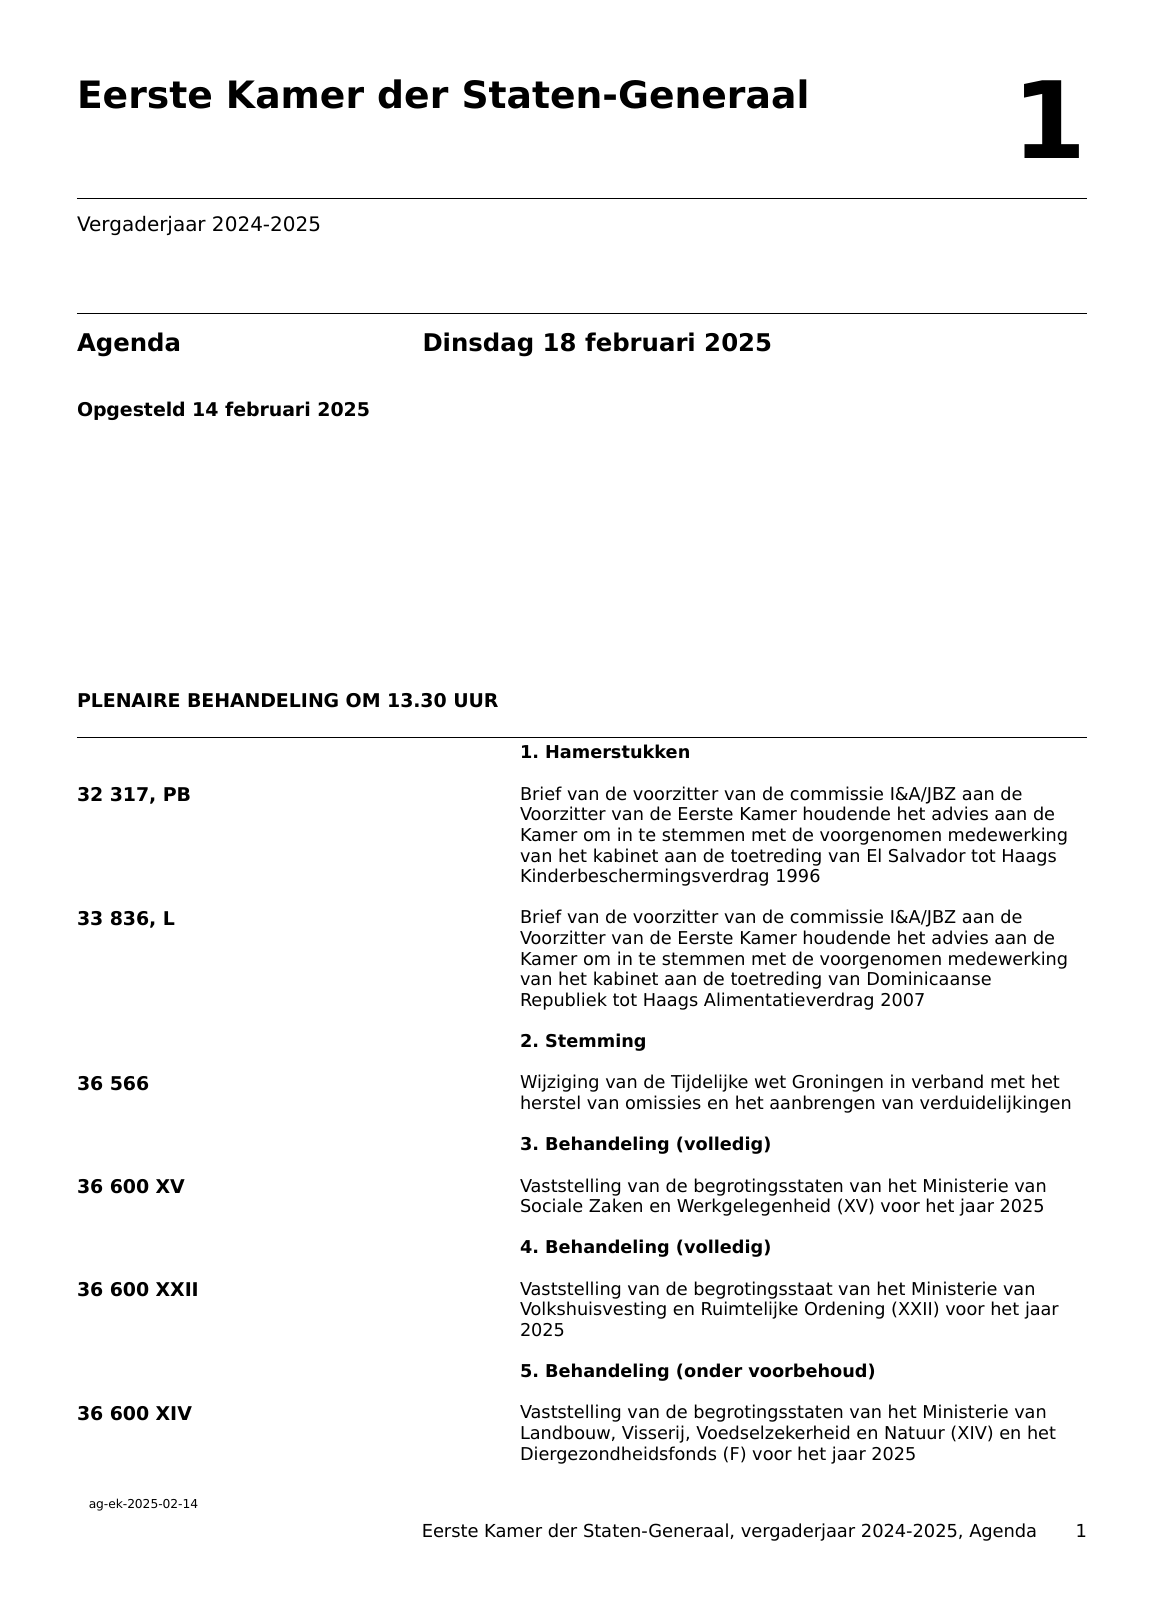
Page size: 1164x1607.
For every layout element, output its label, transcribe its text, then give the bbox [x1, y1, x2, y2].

table_cell Vaststelling van de begrotingsstaten van het Ministerie van Landbouw, Visserij, Voedselzekerheid en Natuur (XIV) en het Diergezondheidsfonds (F) voor het jaar 2025 [514, 1403, 1087, 1464]
table_cell [459, 1073, 514, 1114]
table_cell [77, 1258, 459, 1279]
table_cell [514, 1011, 1087, 1031]
table_cell [514, 1341, 1087, 1361]
table_cell [459, 1258, 514, 1279]
table_cell 3. Behandeling (volledig) [514, 1134, 1087, 1155]
table_cell Brief van de voorzitter van de commissie I&A/JBZ aan de Voorzitter van de Eerste Kamer houdende het advies aan de Kamer om in te stemmen met de voorgenomen medewerking van het kabinet aan de toetreding van El Salvador tot Haags Kinderbeschermingsverdrag 1996 [514, 784, 1087, 887]
table_cell Dinsdag 18 februari 2025 [422, 314, 1087, 357]
table_header [77, 738, 459, 763]
table_cell Vaststelling van de begrotingsstaten van het Ministerie van Sociale Zaken en Werkgelegenheid (XV) voor het jaar 2025 [514, 1176, 1087, 1217]
text ag-ek-2025-02-14 [88, 1497, 323, 1511]
table_cell 32 317, PB [77, 784, 459, 887]
table_cell 36 600 XV [77, 1176, 459, 1217]
table_cell [459, 1031, 514, 1052]
table_cell Wijziging van de Tijdelijke wet Groningen in verband met het herstel van omissies en het aanbrengen van verduidelijkingen [514, 1073, 1087, 1114]
table_cell [77, 1238, 459, 1258]
table_cell [459, 1114, 514, 1134]
table_cell [77, 1031, 459, 1052]
table_cell [77, 1011, 459, 1031]
table_cell [77, 1052, 459, 1072]
table_cell Vergaderjaar 2024-2025 [77, 199, 1087, 313]
table_cell Agenda [77, 314, 422, 357]
table_header Eerste Kamer der Staten-Generaal [77, 59, 886, 198]
table_cell [459, 1134, 514, 1155]
table_cell [514, 1382, 1087, 1402]
table_cell 2. Stemming [514, 1031, 1087, 1052]
table_cell Brief van de voorzitter van de commissie I&A/JBZ aan de Voorzitter van de Eerste Kamer houdende het advies aan de Kamer om in te stemmen met de voorgenomen medewerking van het kabinet aan de toetreding van Dominicaanse Republiek tot Haags Alimentatieverdrag 2007 [514, 908, 1087, 1011]
table_cell [459, 1403, 514, 1464]
table_cell [77, 1341, 459, 1361]
table_cell 4. Behandeling (volledig) [514, 1238, 1087, 1258]
table_cell [459, 1361, 514, 1382]
table_header [459, 738, 514, 763]
table_cell [77, 1114, 459, 1134]
table_cell [459, 763, 514, 784]
table_cell [77, 1155, 459, 1176]
table_cell [459, 887, 514, 907]
table_cell [77, 1134, 459, 1155]
table_cell [77, 1382, 459, 1402]
table_cell [514, 887, 1087, 907]
table_cell [459, 1155, 514, 1176]
table_cell [459, 1279, 514, 1341]
table_cell [514, 1114, 1087, 1134]
table_cell 5. Behandeling (onder voorbehoud) [514, 1361, 1087, 1382]
table_cell [459, 1341, 514, 1361]
table_cell [459, 1382, 514, 1402]
table_cell [459, 908, 514, 1011]
table_cell 36 600 XIV [77, 1403, 459, 1464]
table_cell [514, 1155, 1087, 1176]
table_cell 33 836, L [77, 908, 459, 1011]
subtitle PLENAIRE BEHANDELING OM 13.30 UUR [77, 690, 1087, 712]
table_cell [459, 1052, 514, 1072]
table_cell [77, 887, 459, 907]
table_cell Vaststelling van de begrotingsstaat van het Ministerie van Volkshuisvesting en Ruimtelijke Ordening (XXII) voor het jaar 2025 [514, 1279, 1087, 1341]
table_cell [514, 763, 1087, 784]
table_cell [77, 763, 459, 784]
table_cell [459, 1238, 514, 1258]
text Opgesteld 14 februari 2025 [77, 399, 1087, 421]
table_cell [514, 1217, 1087, 1237]
table_cell [459, 784, 514, 887]
table_cell [459, 1217, 514, 1237]
table_cell 36 566 [77, 1073, 459, 1114]
table_cell [77, 1361, 459, 1382]
table_cell 36 600 XXII [77, 1279, 459, 1341]
table_cell [77, 1217, 459, 1237]
table_cell [514, 1258, 1087, 1279]
table_cell [514, 1052, 1087, 1072]
table_header 1 [886, 59, 1087, 198]
table_cell [459, 1011, 514, 1031]
table_header 1. Hamerstukken [514, 738, 1087, 763]
table_cell [459, 1176, 514, 1217]
